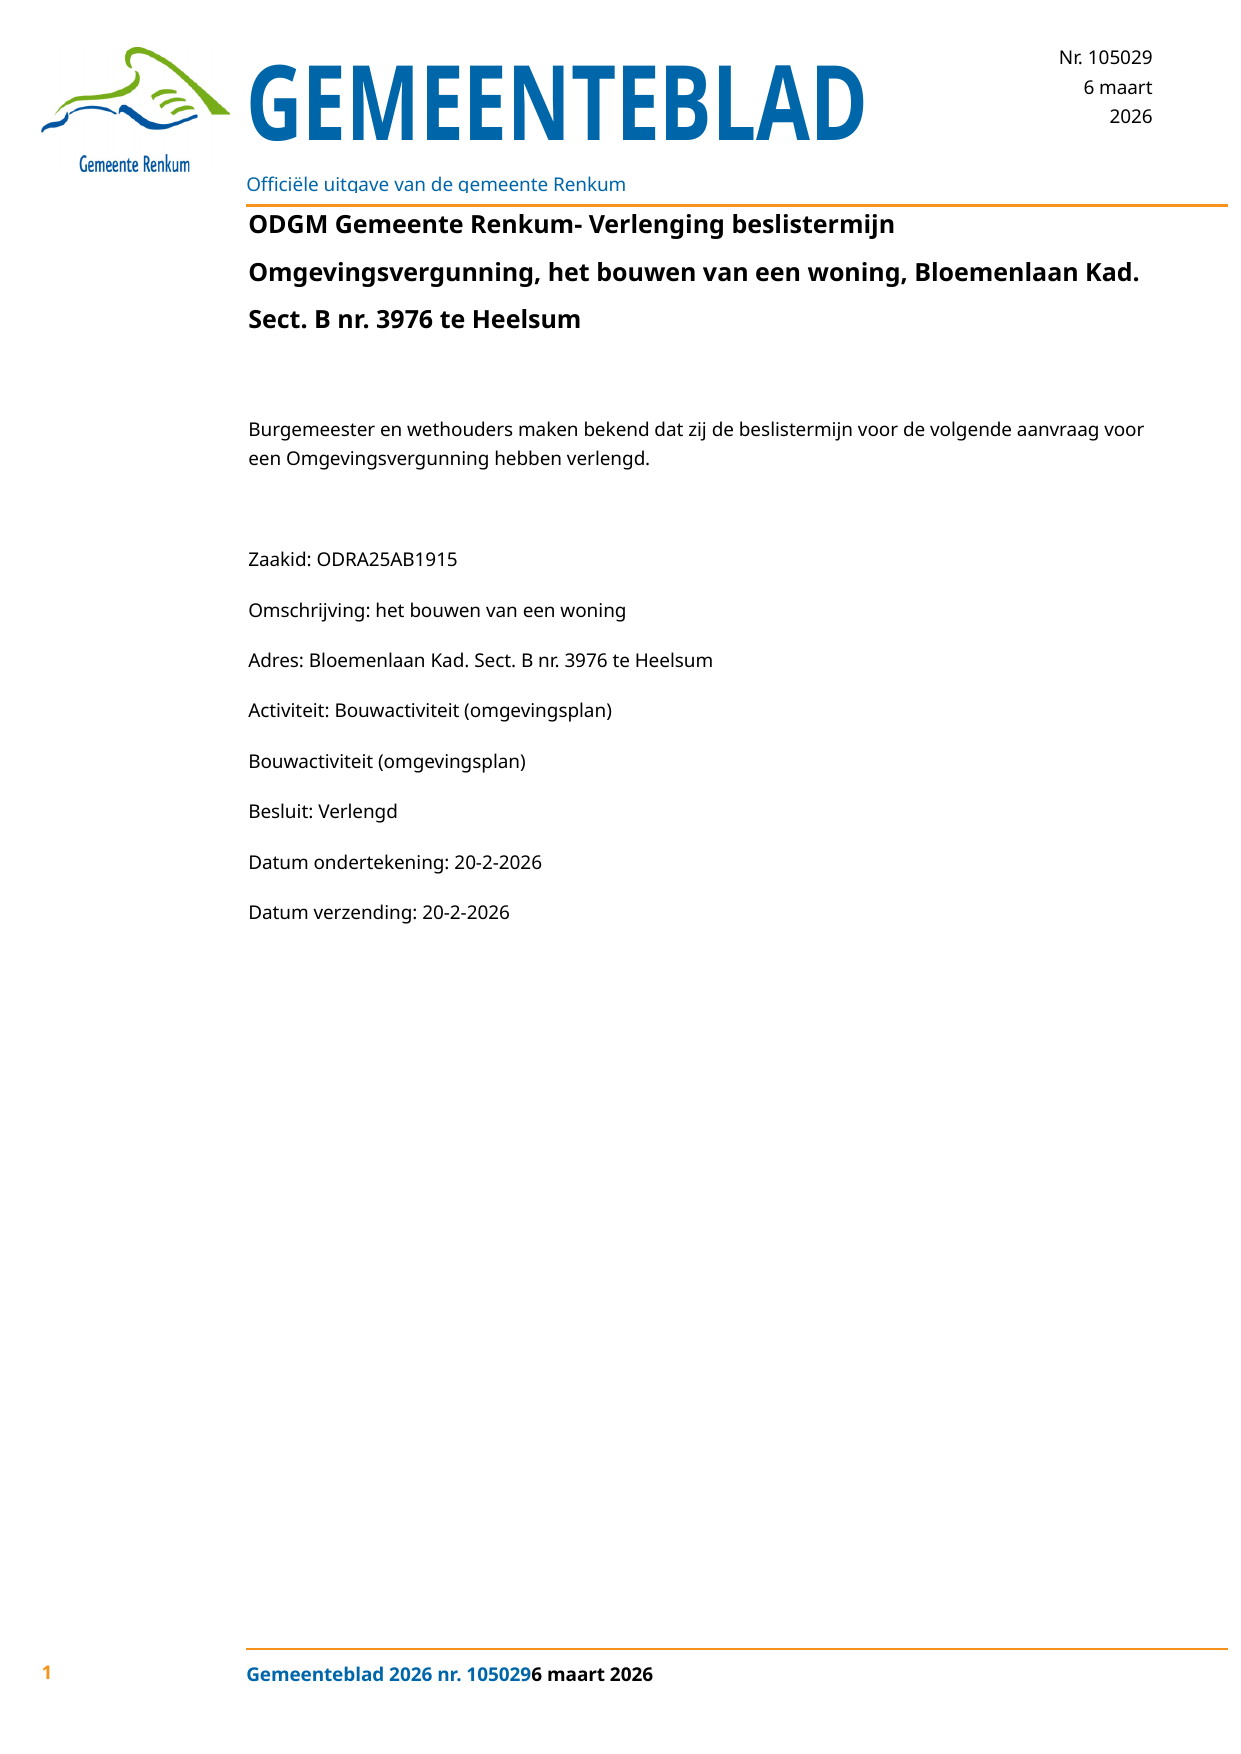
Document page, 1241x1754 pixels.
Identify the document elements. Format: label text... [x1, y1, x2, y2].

text Omschrijving: het bouwen van een woning [248, 597, 1152, 622]
text Activiteit: Bouwactiviteit (omgevingsplan) [248, 698, 1152, 723]
text Bouwactiviteit (omgevingsplan) [248, 748, 1152, 774]
picture [41, 47, 231, 172]
text Datum ondertekening: 20-2-2026 [248, 849, 1152, 874]
text Besluit: Verlengd [248, 798, 1152, 824]
text Datum verzending: 20-2-2026 [248, 899, 1152, 925]
text Burgemeester en wethouders maken bekend dat zij de beslistermijn voor de volgende aanvraag voor een Omgevingsvergunning hebben verlengd. [248, 416, 1152, 471]
text Adres: Bloemenlaan Kad. Sect. B nr. 3976 te Heelsum [248, 647, 1152, 673]
text ODGM Gemeente Renkum- Verlenging beslistermijn Omgevingsvergunning, het bouwen van een woning, Bloemenlaan Kad. Sect. B nr. 3976 te Heelsum [248, 207, 1152, 336]
text Zaakid: ODRA25AB1915 [248, 546, 1152, 572]
